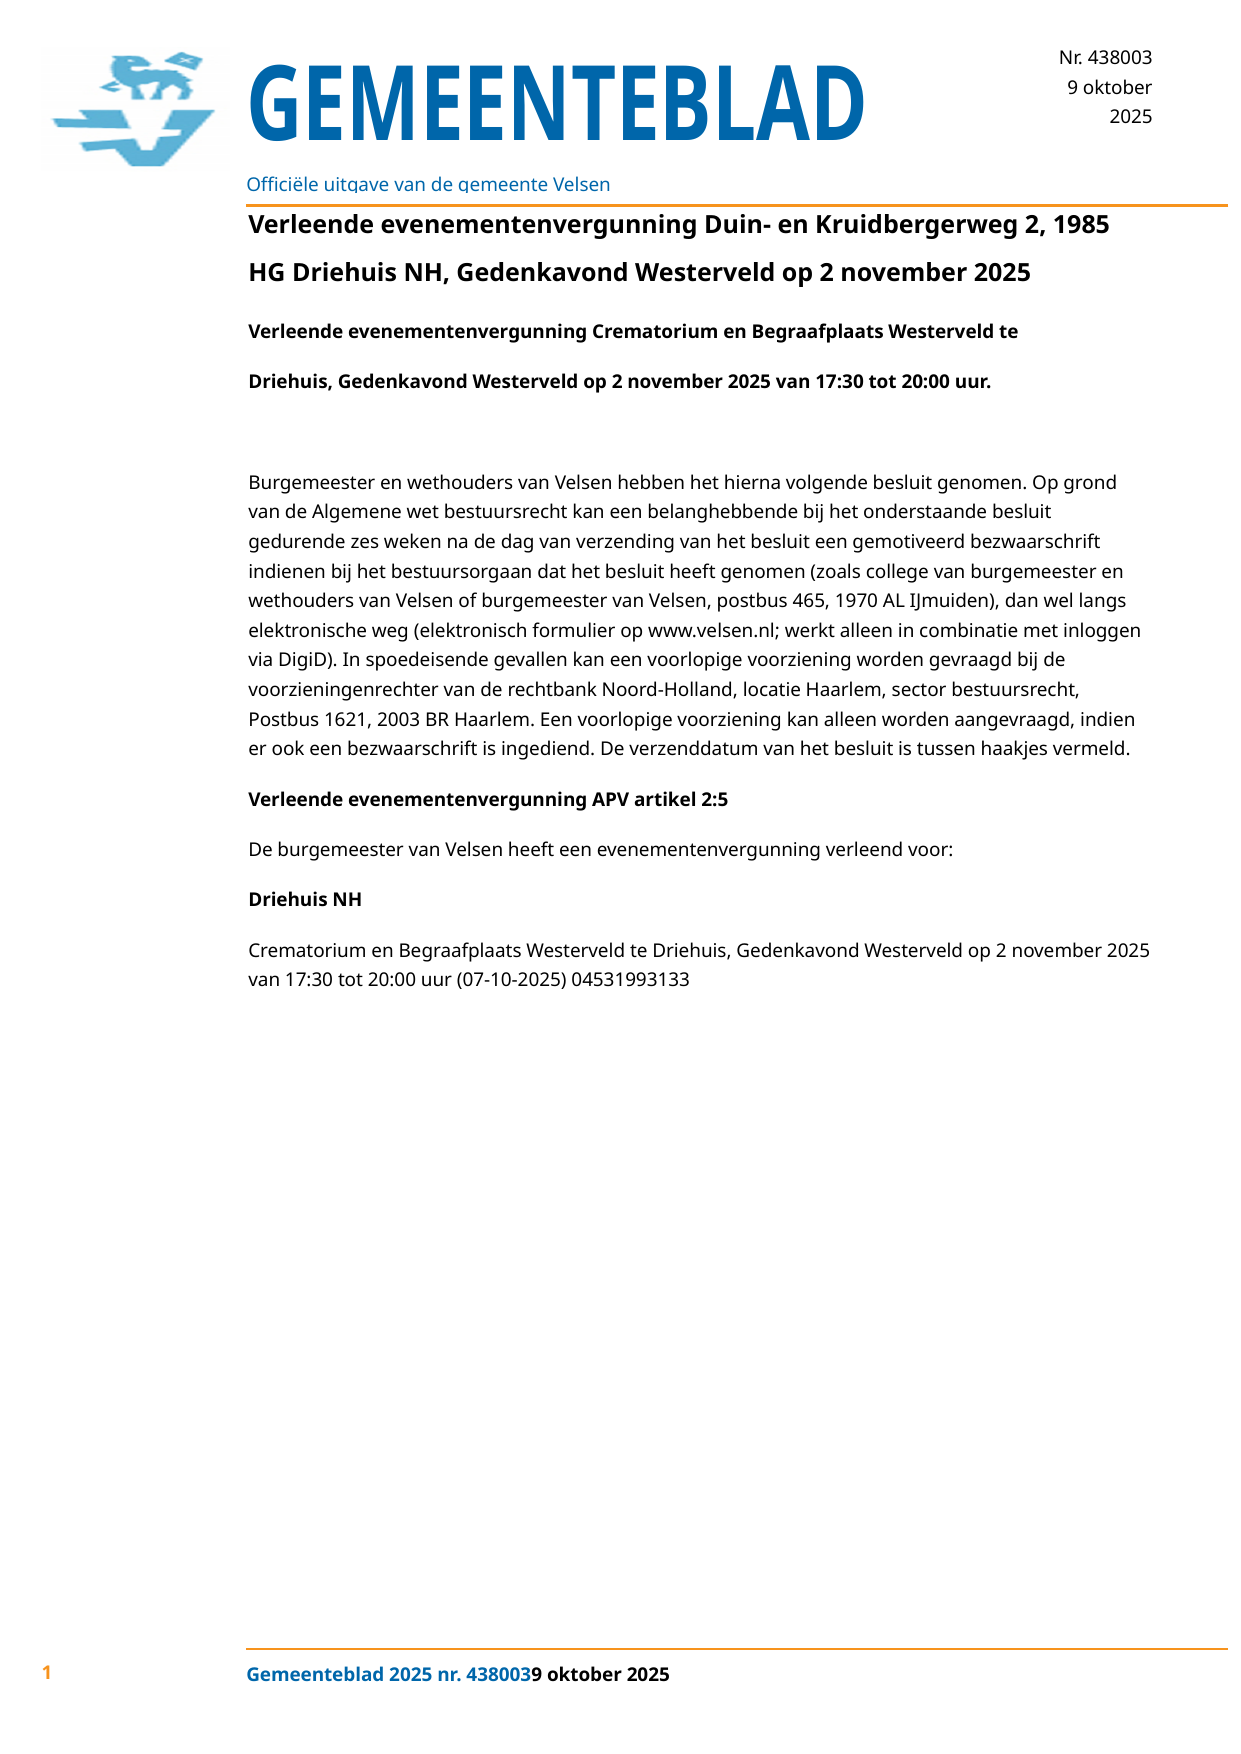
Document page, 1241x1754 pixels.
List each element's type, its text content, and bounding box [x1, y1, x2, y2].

text Driehuis NH [248, 887, 1152, 912]
text Verleende evenementenvergunning Duin- en Kruidbergerweg 2, 1985 HG Driehuis NH, Gedenkavond Westerveld op 2 november 2025 [248, 207, 1152, 288]
text Verleende evenementenvergunning APV artikel 2:5 [248, 786, 1152, 812]
text Verleende evenementenvergunning Crematorium en Begraafplaats Westerveld te [248, 318, 1152, 344]
text Burgemeester en wethouders van Velsen hebben het hierna volgende besluit genomen. Op grond van de Algemene wet bestuursrecht kan een belanghebbende bij het onderstaande besluit gedurende zes weken na de dag van verzending van het besluit een gemotiveerd bezwaarschrift indienen bij het bestuursorgaan dat het besluit heeft genomen (zoals college van burgemeester en wethouders van Velsen of burgemeester van Velsen, postbus 465, 1970 AL IJmuiden), dan wel langs elektronische weg (elektronisch formulier op www.velsen.nl; werkt alleen in combinatie met inloggen via DigiD). In spoedeisende gevallen kan een voorlopige voorziening worden gevraagd bij de voorzieningenrechter van de rechtbank Noord-Holland, locatie Haarlem, sector bestuursrecht, Postbus 1621, 2003 BR Haarlem. Een voorlopige voorziening kan alleen worden aangevraagd, indien er ook een bezwaarschrift is ingediend. De verzenddatum van het besluit is tussen haakjes vermeld. [248, 469, 1152, 761]
text De burgemeester van Velsen heeft een evenementenvergunning verleend voor: [248, 836, 1152, 862]
picture [41, 47, 231, 172]
text Crematorium en Begraafplaats Westerveld te Driehuis, Gedenkavond Westerveld op 2 november 2025 van 17:30 tot 20:00 uur (07-10-2025) 04531993133 [248, 937, 1152, 992]
text Driehuis, Gedenkavond Westerveld op 2 november 2025 van 17:30 tot 20:00 uur. [248, 368, 1152, 394]
